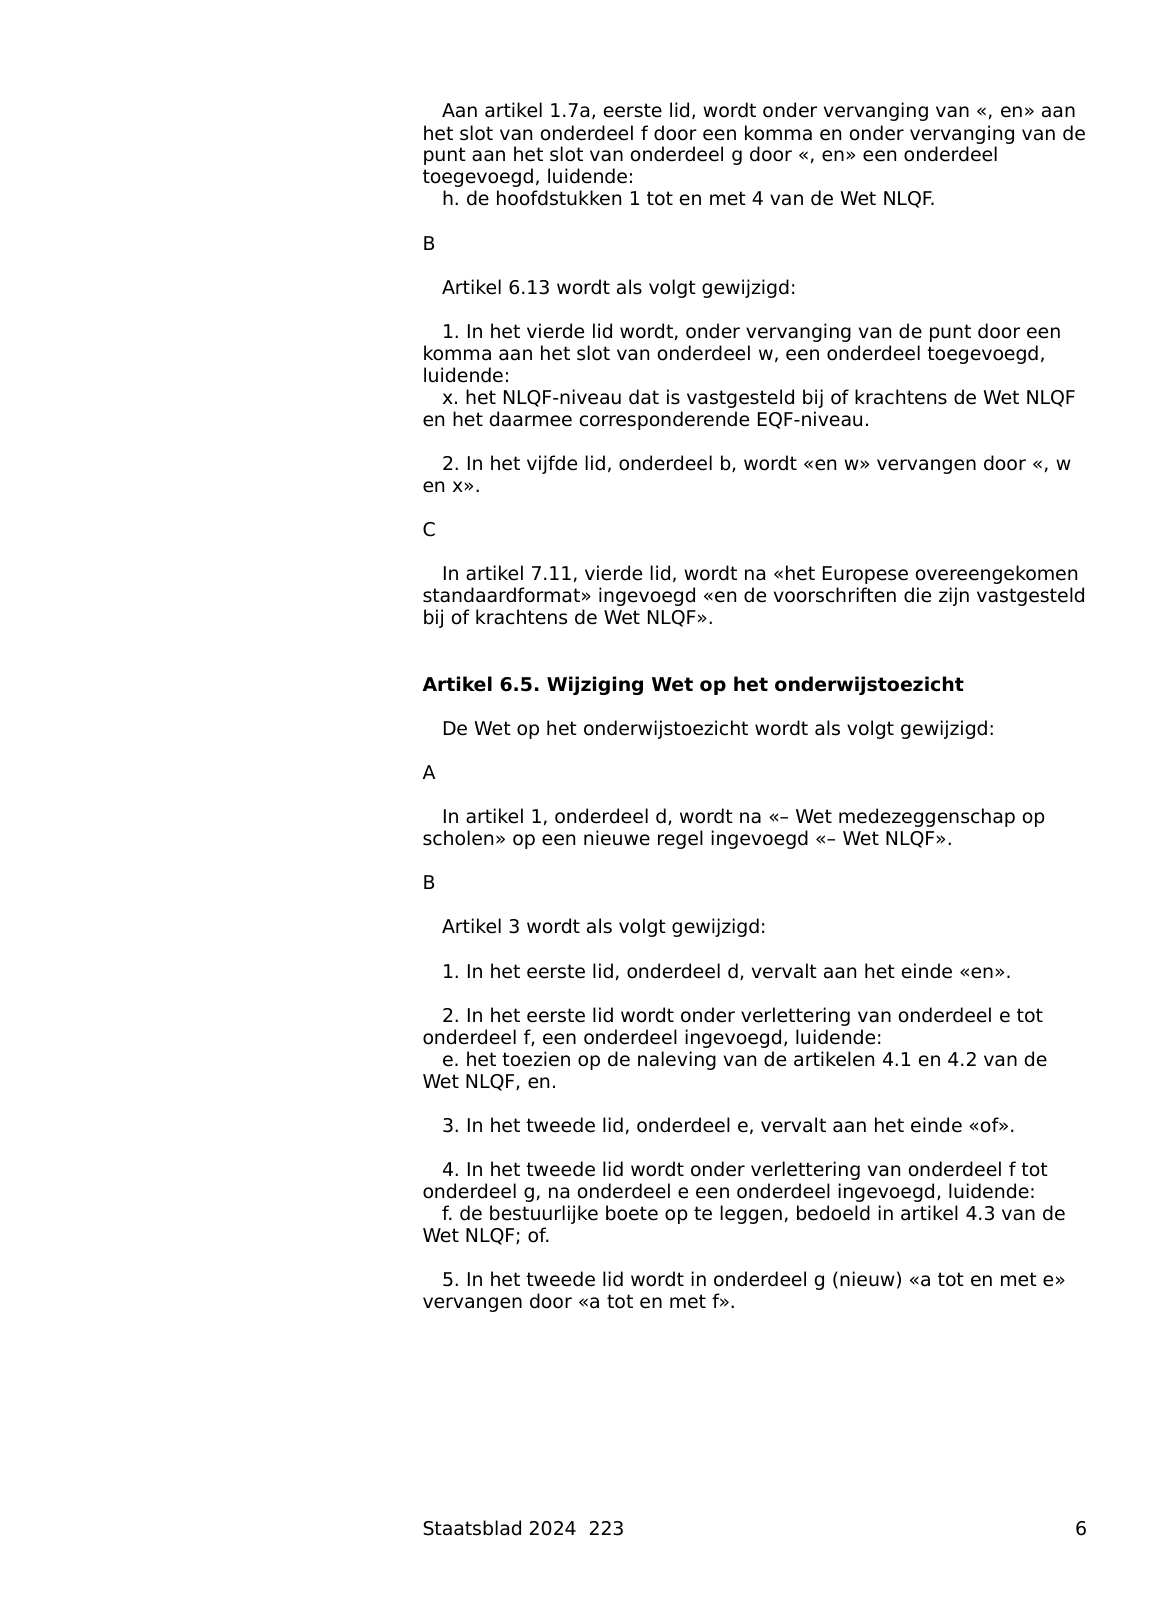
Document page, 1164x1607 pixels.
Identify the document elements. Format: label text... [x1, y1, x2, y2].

subtitle Artikel 6.5. Wijziging Wet op het onderwijstoezicht [422, 673, 1087, 696]
text De Wet op het onderwijstoezicht wordt als volgt gewijzigd: [422, 718, 1087, 740]
text 2. In het vijfde lid, onderdeel b, wordt «en w» vervangen door «, w en x». [422, 453, 1087, 497]
text h. de hoofdstukken 1 tot en met 4 van de Wet NLQF. [422, 188, 1087, 210]
text 2. In het eerste lid wordt onder verlettering van onderdeel e tot onderdeel f, een onderdeel ingevoegd, luidende: [422, 1005, 1087, 1049]
text 1. In het vierde lid wordt, onder vervanging van de punt door een komma aan het slot van onderdeel w, een onderdeel toegevoegd, luidende: [422, 321, 1087, 387]
text Artikel 6.13 wordt als volgt gewijzigd: [422, 277, 1087, 299]
text f. de bestuurlijke boete op te leggen, bedoeld in artikel 4.3 van de Wet NLQF; of. [422, 1203, 1087, 1247]
text 4. In het tweede lid wordt onder verlettering van onderdeel f tot onderdeel g, na onderdeel e een onderdeel ingevoegd, luidende: [422, 1159, 1087, 1203]
text In artikel 1, onderdeel d, wordt na «– Wet medezeggenschap op scholen» op een nieuwe regel ingevoegd «– Wet NLQF». [422, 806, 1087, 850]
text A [422, 762, 1087, 784]
text x. het NLQF-niveau dat is vastgesteld bij of krachtens de Wet NLQF en het daarmee corresponderende EQF-niveau. [422, 387, 1087, 431]
text B [422, 232, 1087, 254]
text In artikel 7.11, vierde lid, wordt na «het Europese overeengekomen standaardformat» ingevoegd «en de voorschriften die zijn vastgesteld bij of krachtens de Wet NLQF». [422, 563, 1087, 629]
text Aan artikel 1.7a, eerste lid, wordt onder vervanging van «, en» aan het slot van onderdeel f door een komma en onder vervanging van de punt aan het slot van onderdeel g door «, en» een onderdeel toegevoegd, luidende: [422, 100, 1087, 188]
text C [422, 519, 1087, 541]
text 1. In het eerste lid, onderdeel d, vervalt aan het einde «en». [422, 961, 1087, 982]
text Artikel 3 wordt als volgt gewijzigd: [422, 916, 1087, 938]
text B [422, 872, 1087, 894]
text 3. In het tweede lid, onderdeel e, vervalt aan het einde «of». [422, 1115, 1087, 1137]
text e. het toezien op de naleving van de artikelen 4.1 en 4.2 van de Wet NLQF, en. [422, 1049, 1087, 1093]
text 5. In het tweede lid wordt in onderdeel g (nieuw) «a tot en met e» vervangen door «a tot en met f». [422, 1269, 1087, 1313]
